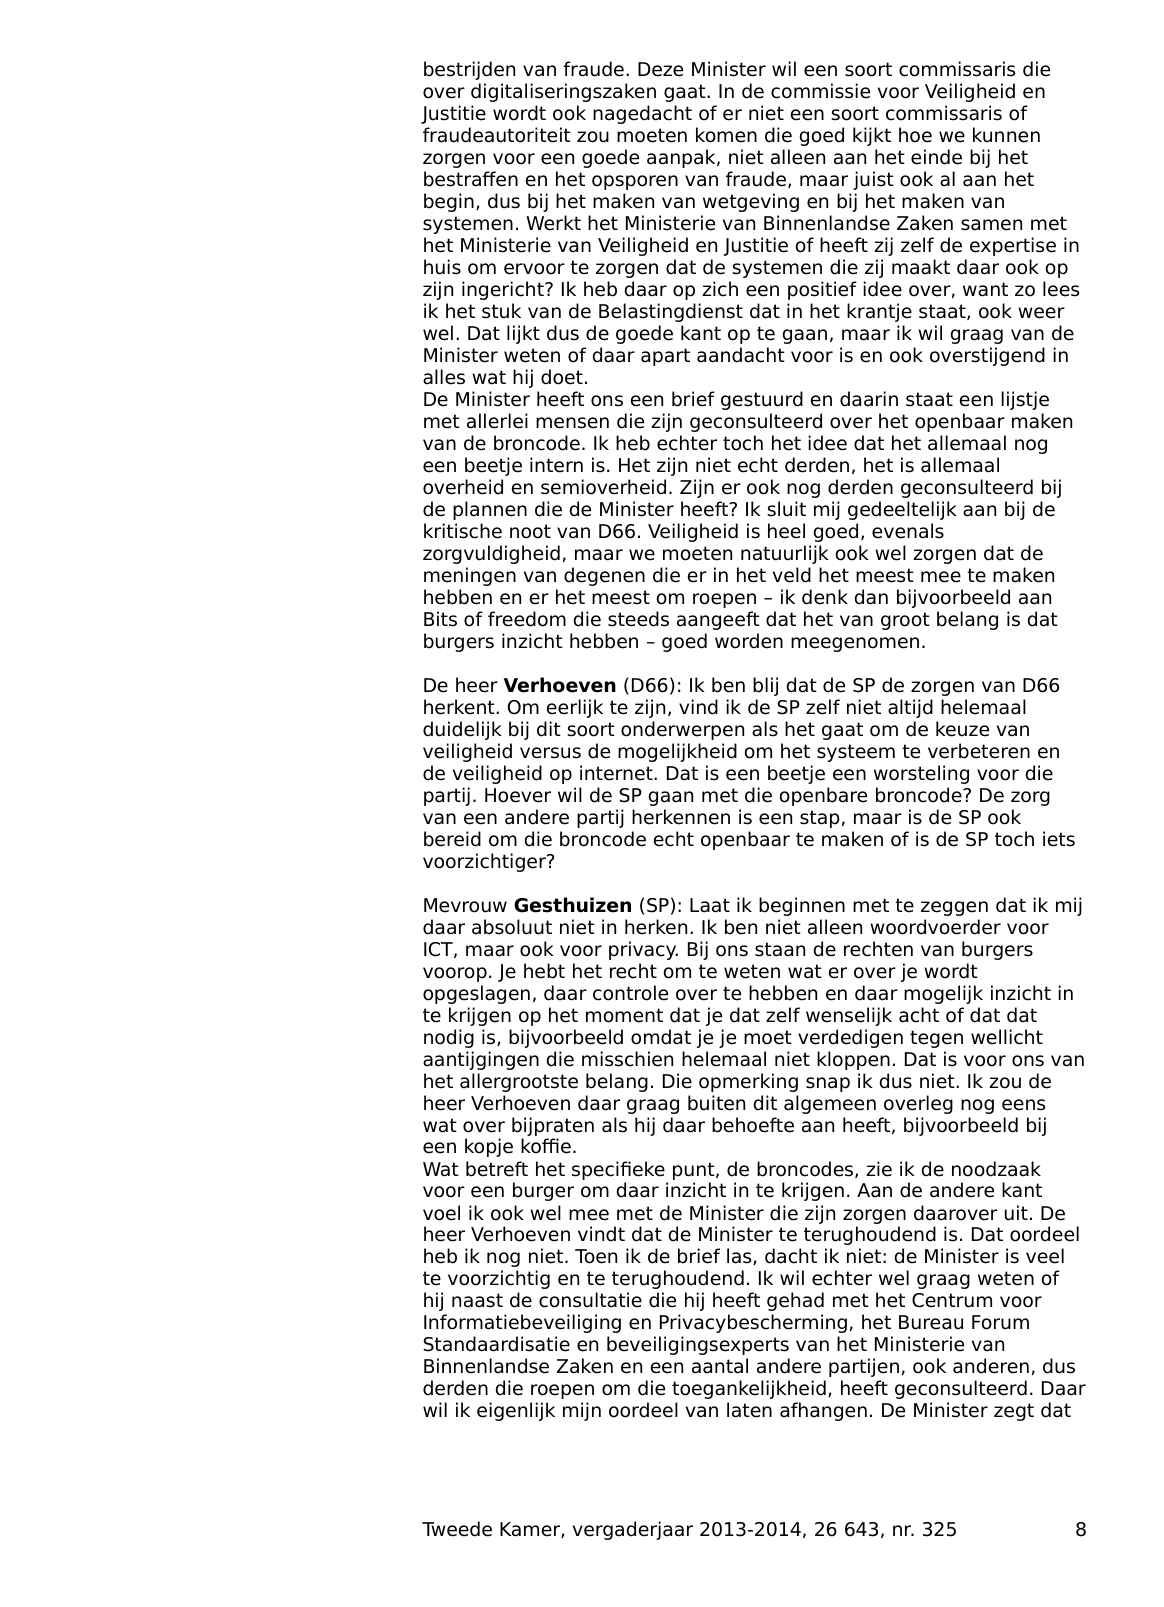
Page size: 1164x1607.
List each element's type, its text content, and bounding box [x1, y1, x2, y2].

text bestrijden van fraude. Deze Minister wil een soort commissaris die over digitaliseringszaken gaat. In de commissie voor Veiligheid en Justitie wordt ook nagedacht of er niet een soort commissaris of fraudeautoriteit zou moeten komen die goed kijkt hoe we kunnen zorgen voor een goede aanpak, niet alleen aan het einde bij het bestraffen en het opsporen van fraude, maar juist ook al aan het begin, dus bij het maken van wetgeving en bij het maken van systemen. Werkt het Ministerie van Binnenlandse Zaken samen met het Ministerie van Veiligheid en Justitie of heeft zij zelf de expertise in huis om ervoor te zorgen dat de systemen die zij maakt daar ook op zijn ingericht? Ik heb daar op zich een positief idee over, want zo lees ik het stuk van de Belastingdienst dat in het krantje staat, ook weer wel. Dat lijkt dus de goede kant op te gaan, maar ik wil graag van de Minister weten of daar apart aandacht voor is en ook overstijgend in alles wat hij doet. [422, 59, 1087, 389]
text Wat betreft het specifieke punt, de broncodes, zie ik de noodzaak voor een burger om daar inzicht in te krijgen. Aan de andere kant voel ik ook wel mee met de Minister die zijn zorgen daarover uit. De heer Verhoeven vindt dat de Minister te terughoudend is. Dat oordeel heb ik nog niet. Toen ik de brief las, dacht ik niet: de Minister is veel te voorzichtig en te terughoudend. Ik wil echter wel graag weten of hij naast de consultatie die hij heeft gehad met het Centrum voor Informatiebeveiliging en Privacybescherming, het Bureau Forum Standaardisatie en beveiligingsexperts van het Ministerie van Binnenlandse Zaken en een aantal andere partijen, ook anderen, dus derden die roepen om die toegankelijkheid, heeft geconsulteerd. Daar wil ik eigenlijk mijn oordeel van laten afhangen. De Minister zegt dat [422, 1158, 1087, 1422]
text De Minister heeft ons een brief gestuurd en daarin staat een lijstje met allerlei mensen die zijn geconsulteerd over het openbaar maken van de broncode. Ik heb echter toch het idee dat het allemaal nog een beetje intern is. Het zijn niet echt derden, het is allemaal overheid en semioverheid. Zijn er ook nog derden geconsulteerd bij de plannen die de Minister heeft? Ik sluit mij gedeeltelijk aan bij de kritische noot van D66. Veiligheid is heel goed, evenals zorgvuldigheid, maar we moeten natuurlijk ook wel zorgen dat de meningen van degenen die er in het veld het meest mee te maken hebben en er het meest om roepen – ik denk dan bijvoorbeeld aan Bits of freedom die steeds aangeeft dat het van groot belang is dat burgers inzicht hebben – goed worden meegenomen. [422, 389, 1087, 652]
text Mevrouw Gesthuizen (SP): Laat ik beginnen met te zeggen dat ik mij daar absoluut niet in herken. Ik ben niet alleen woordvoerder voor ICT, maar ook voor privacy. Bij ons staan de rechten van burgers voorop. Je hebt het recht om te weten wat er over je wordt opgeslagen, daar controle over te hebben en daar mogelijk inzicht in te krijgen op het moment dat je dat zelf wenselijk acht of dat dat nodig is, bijvoorbeeld omdat je je moet verdedigen tegen wellicht aantijgingen die misschien helemaal niet kloppen. Dat is voor ons van het allergrootste belang. Die opmerking snap ik dus niet. Ik zou de heer Verhoeven daar graag buiten dit algemeen overleg nog eens wat over bijpraten als hij daar behoefte aan heeft, bijvoorbeeld bij een kopje koffie. [422, 895, 1087, 1158]
text De heer Verhoeven (D66): Ik ben blij dat de SP de zorgen van D66 herkent. Om eerlijk te zijn, vind ik de SP zelf niet altijd helemaal duidelijk bij dit soort onderwerpen als het gaat om de keuze van veiligheid versus de mogelijkheid om het systeem te verbeteren en de veiligheid op internet. Dat is een beetje een worsteling voor die partij. Hoever wil de SP gaan met die openbare broncode? De zorg van een andere partij herkennen is een stap, maar is de SP ook bereid om die broncode echt openbaar te maken of is de SP toch iets voorzichtiger? [422, 675, 1087, 872]
